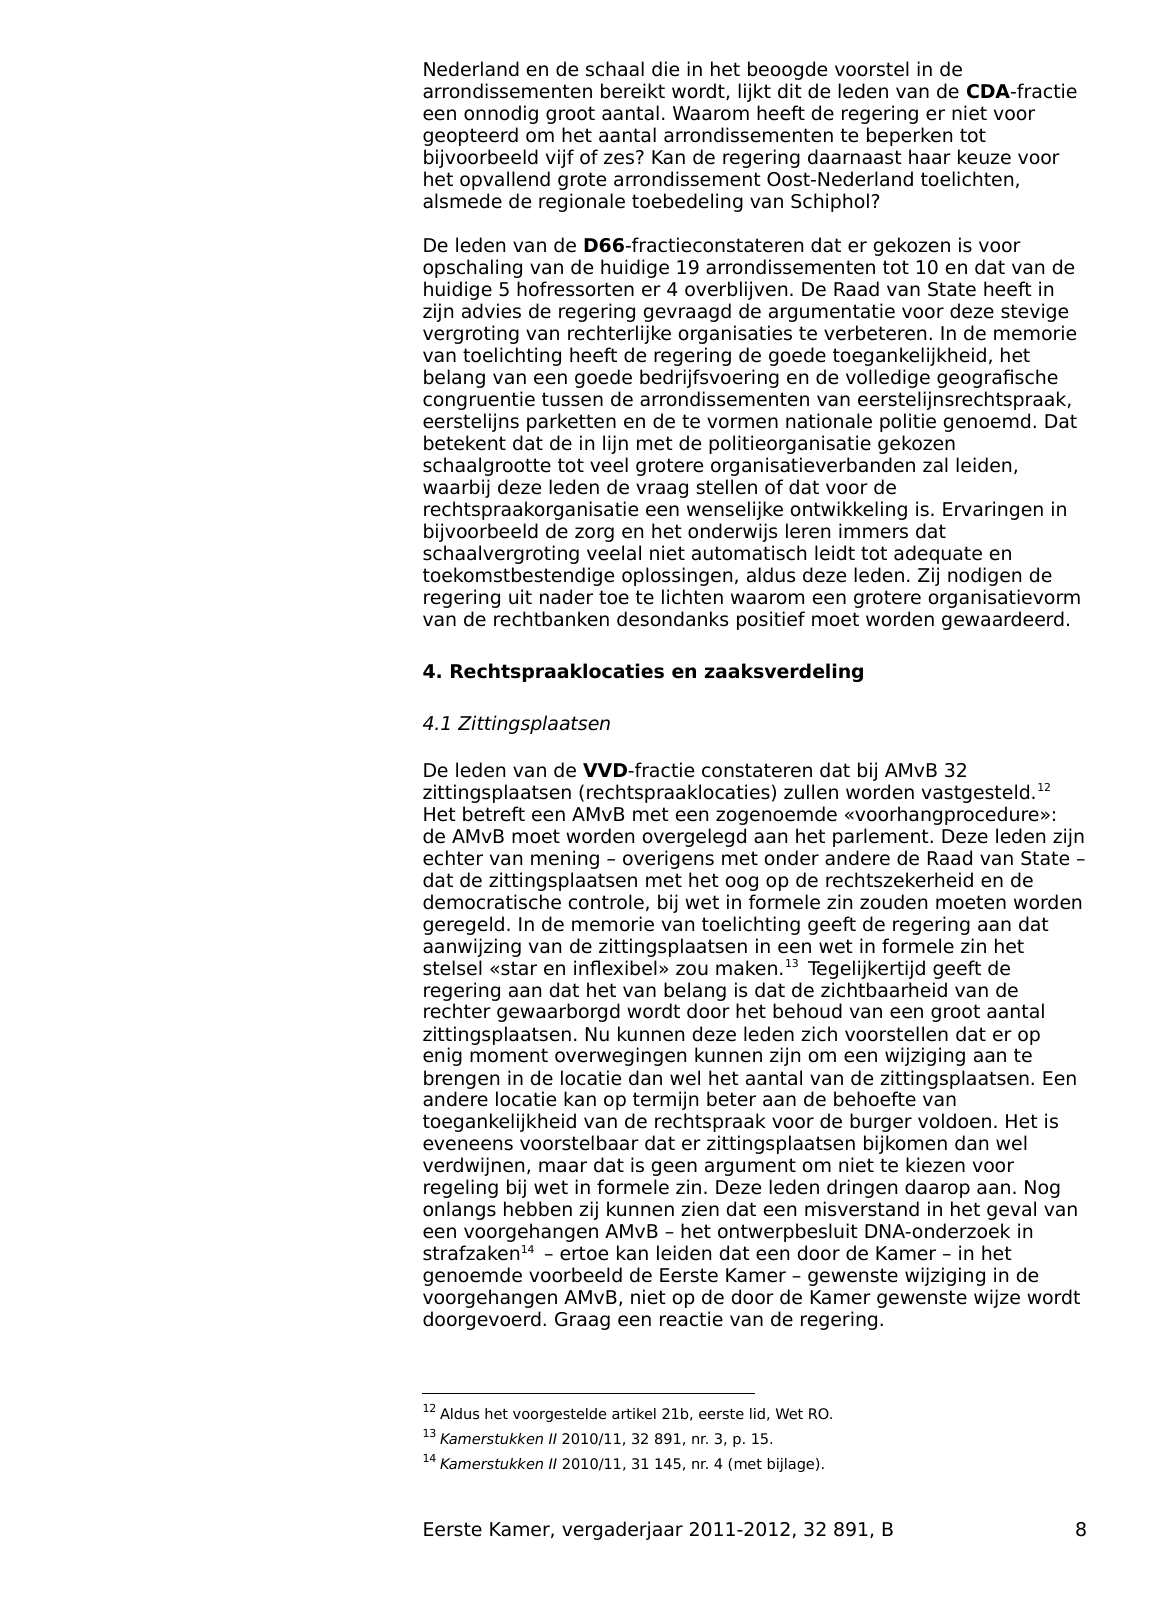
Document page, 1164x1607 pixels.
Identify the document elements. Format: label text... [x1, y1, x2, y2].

text Nederland en de schaal die in het beoogde voorstel in de arrondissementen bereikt wordt, lijkt dit de leden van de CDA-fractie een onnodig groot aantal. Waarom heeft de regering er niet voor geopteerd om het aantal arrondissementen te beperken tot bijvoorbeeld vijf of zes? Kan de regering daarnaast haar keuze voor het opvallend grote arrondissement Oost-Nederland toelichten, alsmede de regionale toebedeling van Schiphol? [422, 59, 1087, 213]
subtitle 4. Rechtspraaklocaties en zaaksverdeling [422, 661, 1087, 683]
text Kamerstukken II 2010/11, 32 891, nr. 3, p. 15. [422, 1427, 1087, 1449]
subtitle 4.1 Zittingsplaatsen [422, 713, 1087, 735]
text De leden van de D66-fractieconstateren dat er gekozen is voor opschaling van de huidige 19 arrondissementen tot 10 en dat van de huidige 5 hofressorten er 4 overblijven. De Raad van State heeft in zijn advies de regering gevraagd de argumentatie voor deze stevige vergroting van rechterlijke organisaties te verbeteren. In de memorie van toelichting heeft de regering de goede toegankelijkheid, het belang van een goede bedrijfsvoering en de volledige geografische congruentie tussen de arrondissementen van eerstelijnsrechtspraak, eerstelijns parketten en de te vormen nationale politie genoemd. Dat betekent dat de in lijn met de politieorganisatie gekozen schaalgrootte tot veel grotere organisatieverbanden zal leiden, waarbij deze leden de vraag stellen of dat voor de rechtspraakorganisatie een wenselijke ontwikkeling is. Ervaringen in bijvoorbeeld de zorg en het onderwijs leren immers dat schaalvergroting veelal niet automatisch leidt tot adequate en toekomstbestendige oplossingen, aldus deze leden. Zij nodigen de regering uit nader toe te lichten waarom een grotere organisatievorm van de rechtbanken desondanks positief moet worden gewaardeerd. [422, 235, 1087, 631]
text De leden van de VVD-fractie constateren dat bij AMvB 32 zittingsplaatsen (rechtspraaklocaties) zullen worden vastgesteld. Het betreft een AMvB met een zogenoemde «voorhangprocedure»: de AMvB moet worden overgelegd aan het parlement. Deze leden zijn echter van mening – overigens met onder andere de Raad van State – dat de zittingsplaatsen met het oog op de rechtszekerheid en de democratische controle, bij wet in formele zin zouden moeten worden geregeld. In de memorie van toelichting geeft de regering aan dat aanwijzing van de zittingsplaatsen in een wet in formele zin het stelsel «star en inflexibel» zou maken. Tegelijkertijd geeft de regering aan dat het van belang is dat de zichtbaarheid van de rechter gewaarborgd wordt door het behoud van een groot aantal zittingsplaatsen. Nu kunnen deze leden zich voorstellen dat er op enig moment overwegingen kunnen zijn om een wijziging aan te brengen in de locatie dan wel het aantal van de zittingsplaatsen. Een andere locatie kan op termijn beter aan de behoefte van toegankelijkheid van de rechtspraak voor de burger voldoen. Het is eveneens voorstelbaar dat er zittingsplaatsen bijkomen dan wel verdwijnen, maar dat is geen argument om niet te kiezen voor regeling bij wet in formele zin. Deze leden dringen daarop aan. Nog onlangs hebben zij kunnen zien dat een misverstand in het geval van een voorgehangen AMvB – het ontwerpbesluit DNA-onderzoek in strafzaken – ertoe kan leiden dat een door de Kamer – in het genoemde voorbeeld de Eerste Kamer – gewenste wijziging in de voorgehangen AMvB, niet op de door de Kamer gewenste wijze wordt doorgevoerd. Graag een reactie van de regering. [422, 760, 1087, 1331]
text Kamerstukken II 2010/11, 31 145, nr. 4 (met bijlage). [422, 1452, 1087, 1474]
text Aldus het voorgestelde artikel 21b, eerste lid, Wet RO. [422, 1402, 1087, 1424]
